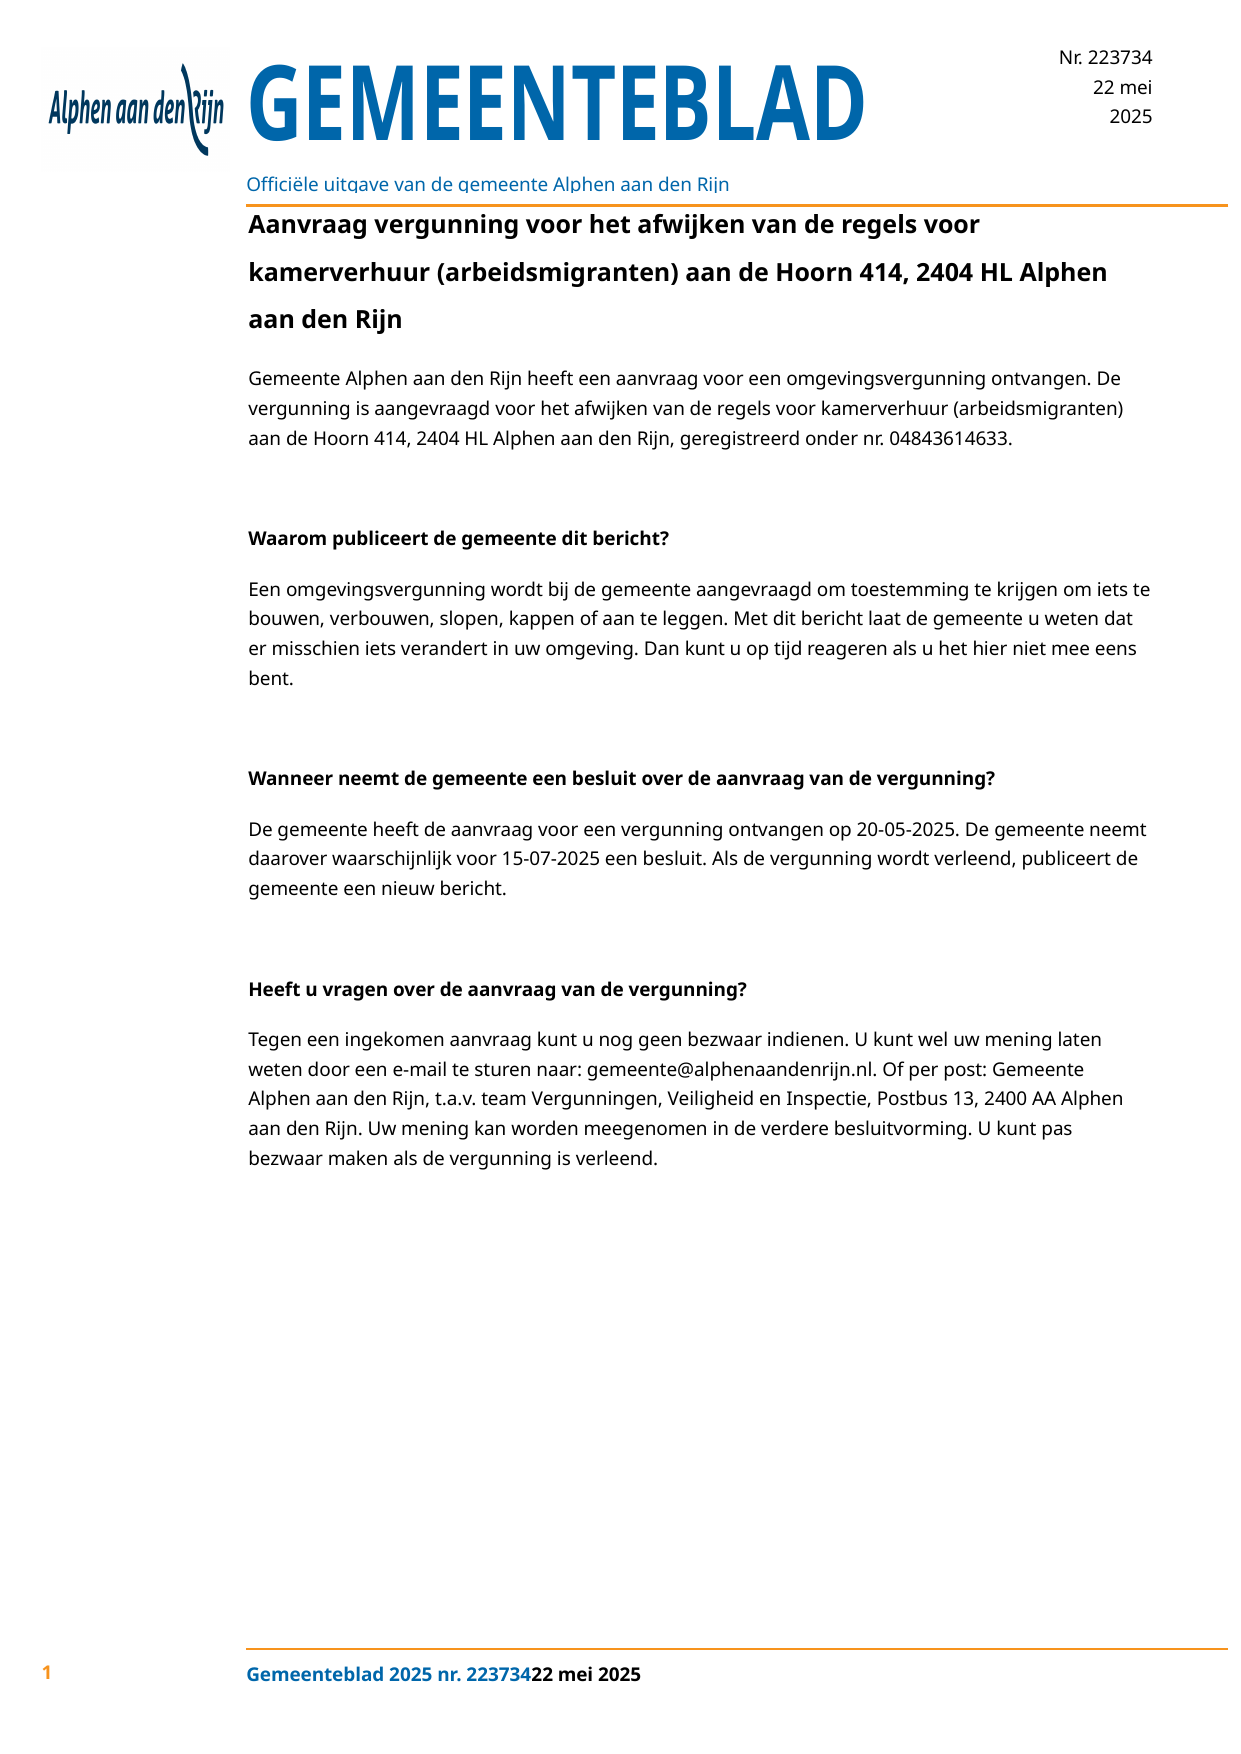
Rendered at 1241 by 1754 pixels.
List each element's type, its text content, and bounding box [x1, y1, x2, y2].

text Aanvraag vergunning voor het afwijken van de regels voor kamerverhuur (arbeidsmigranten) aan de Hoorn 414, 2404 HL Alphen aan den Rijn [248, 207, 1152, 336]
text Wanneer neemt de gemeente een besluit over de aanvraag van de vergunning? [248, 766, 1152, 791]
text Heeft u vragen over de aanvraag van de vergunning? [248, 976, 1152, 1002]
text Gemeente Alphen aan den Rijn heeft een aanvraag voor een omgevingsvergunning ontvangen. De vergunning is aangevraagd voor het afwijken van de regels voor kamerverhuur (arbeidsmigranten) aan de Hoorn 414, 2404 HL Alphen aan den Rijn, geregistreerd onder nr. 04843614633. [248, 366, 1152, 450]
text Waarom publiceert de gemeente dit bericht? [248, 526, 1152, 551]
picture [41, 47, 231, 172]
text De gemeente heeft de aanvraag voor een vergunning ontvangen op 20-05-2025. De gemeente neemt daarover waarschijnlijk voor 15-07-2025 een besluit. Als de vergunning wordt verleend, publiceert de gemeente een nieuw bericht. [248, 816, 1152, 901]
text Tegen een ingekomen aanvraag kunt u nog geen bezwaar indienen. U kunt wel uw mening laten weten door een e-mail te sturen naar: gemeente@alphenaandenrijn.nl. Of per post: Gemeente Alphen aan den Rijn, t.a.v. team Vergunningen, Veiligheid en Inspectie, Postbus 13, 2400 AA Alphen aan den Rijn. Uw mening kan worden meegenomen in de verdere besluitvorming. U kunt pas bezwaar maken als de vergunning is verleend. [248, 1026, 1152, 1170]
text Een omgevingsvergunning wordt bij de gemeente aangevraagd om toestemming te krijgen om iets te bouwen, verbouwen, slopen, kappen of aan te leggen. Met dit bericht laat de gemeente u weten dat er misschien iets verandert in uw omgeving. Dan kunt u op tijd reageren als u het hier niet mee eens bent. [248, 576, 1152, 690]
